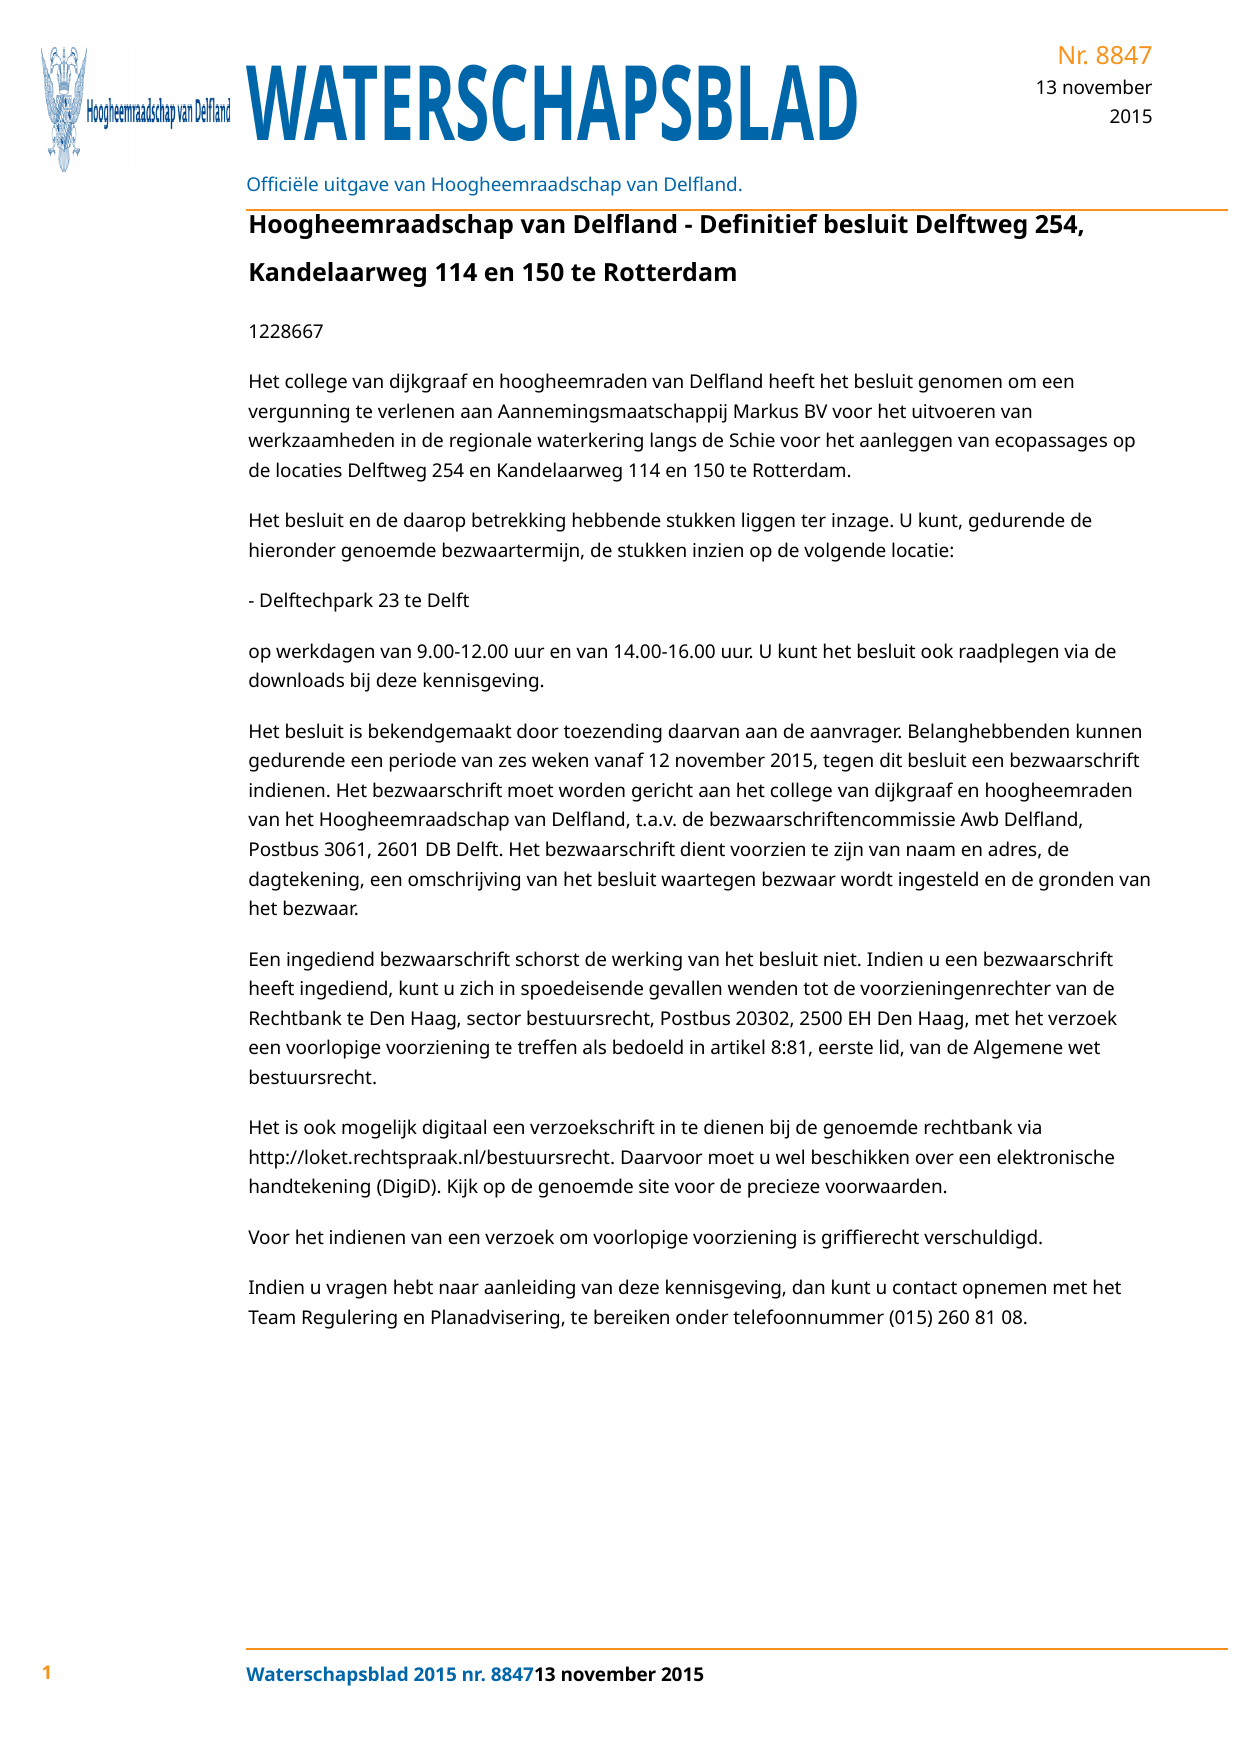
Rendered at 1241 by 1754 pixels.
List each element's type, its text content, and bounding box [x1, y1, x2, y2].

text op werkdagen van 9.00-12.00 uur en van 14.00-16.00 uur. U kunt het besluit ook raadplegen via de downloads bij deze kennisgeving. [248, 638, 1152, 693]
text Het is ook mogelijk digitaal een verzoekschrift in te dienen bij de genoemde rechtbank via http://loket.rechtspraak.nl/bestuursrecht. Daarvoor moet u wel beschikken over een elektronische handtekening (DigiD). Kijk op de genoemde site voor de precieze voorwaarden. [248, 1114, 1152, 1199]
text Voor het indienen van een verzoek om voorlopige voorziening is griffierecht verschuldigd. [248, 1224, 1152, 1250]
picture [41, 47, 231, 172]
text Hoogheemraadschap van Delfland - Definitief besluit Delftweg 254, Kandelaarweg 114 en 150 te Rotterdam [248, 211, 1152, 288]
text Indien u vragen hebt naar aanleiding van deze kennisgeving, dan kunt u contact opnemen met het Team Regulering en Planadvisering, te bereiken onder telefoonnummer (015) 260 81 08. [248, 1274, 1152, 1330]
text Het besluit is bekendgemaakt door toezending daarvan aan de aanvrager. Belanghebbenden kunnen gedurende een periode van zes weken vanaf 12 november 2015, tegen dit besluit een bezwaarschrift indienen. Het bezwaarschrift moet worden gericht aan het college van dijkgraaf en hoogheemraden van het Hoogheemraadschap van Delfland, t.a.v. de bezwaarschriftencommissie Awb Delfland, Postbus 3061, 2601 DB Delft. Het bezwaarschrift dient voorzien te zijn van naam en adres, de dagtekening, een omschrijving van het besluit waartegen bezwaar wordt ingesteld en de gronden van het bezwaar. [248, 718, 1152, 921]
text - Delftechpark 23 te Delft [248, 587, 1152, 613]
text Het besluit en de daarop betrekking hebbende stukken liggen ter inzage. U kunt, gedurende de hieronder genoemde bezwaartermijn, de stukken inzien op de volgende locatie: [248, 507, 1152, 563]
text Het college van dijkgraaf en hoogheemraden van Delfland heeft het besluit genomen om een vergunning te verlenen aan Aannemingsmaatschappij Markus BV voor het uitvoeren van werkzaamheden in de regionale waterkering langs de Schie voor het aanleggen van ecopassages op de locaties Delftweg 254 en Kandelaarweg 114 en 150 te Rotterdam. [248, 368, 1152, 483]
text Een ingediend bezwaarschrift schorst de werking van het besluit niet. Indien u een bezwaarschrift heeft ingediend, kunt u zich in spoedeisende gevallen wenden tot de voorzieningenrechter van de Rechtbank te Den Haag, sector bestuursrecht, Postbus 20302, 2500 EH Den Haag, met het verzoek een voorlopige voorziening te treffen als bedoeld in artikel 8:81, eerste lid, van de Algemene wet bestuursrecht. [248, 946, 1152, 1090]
text 1228667 [248, 318, 1152, 344]
